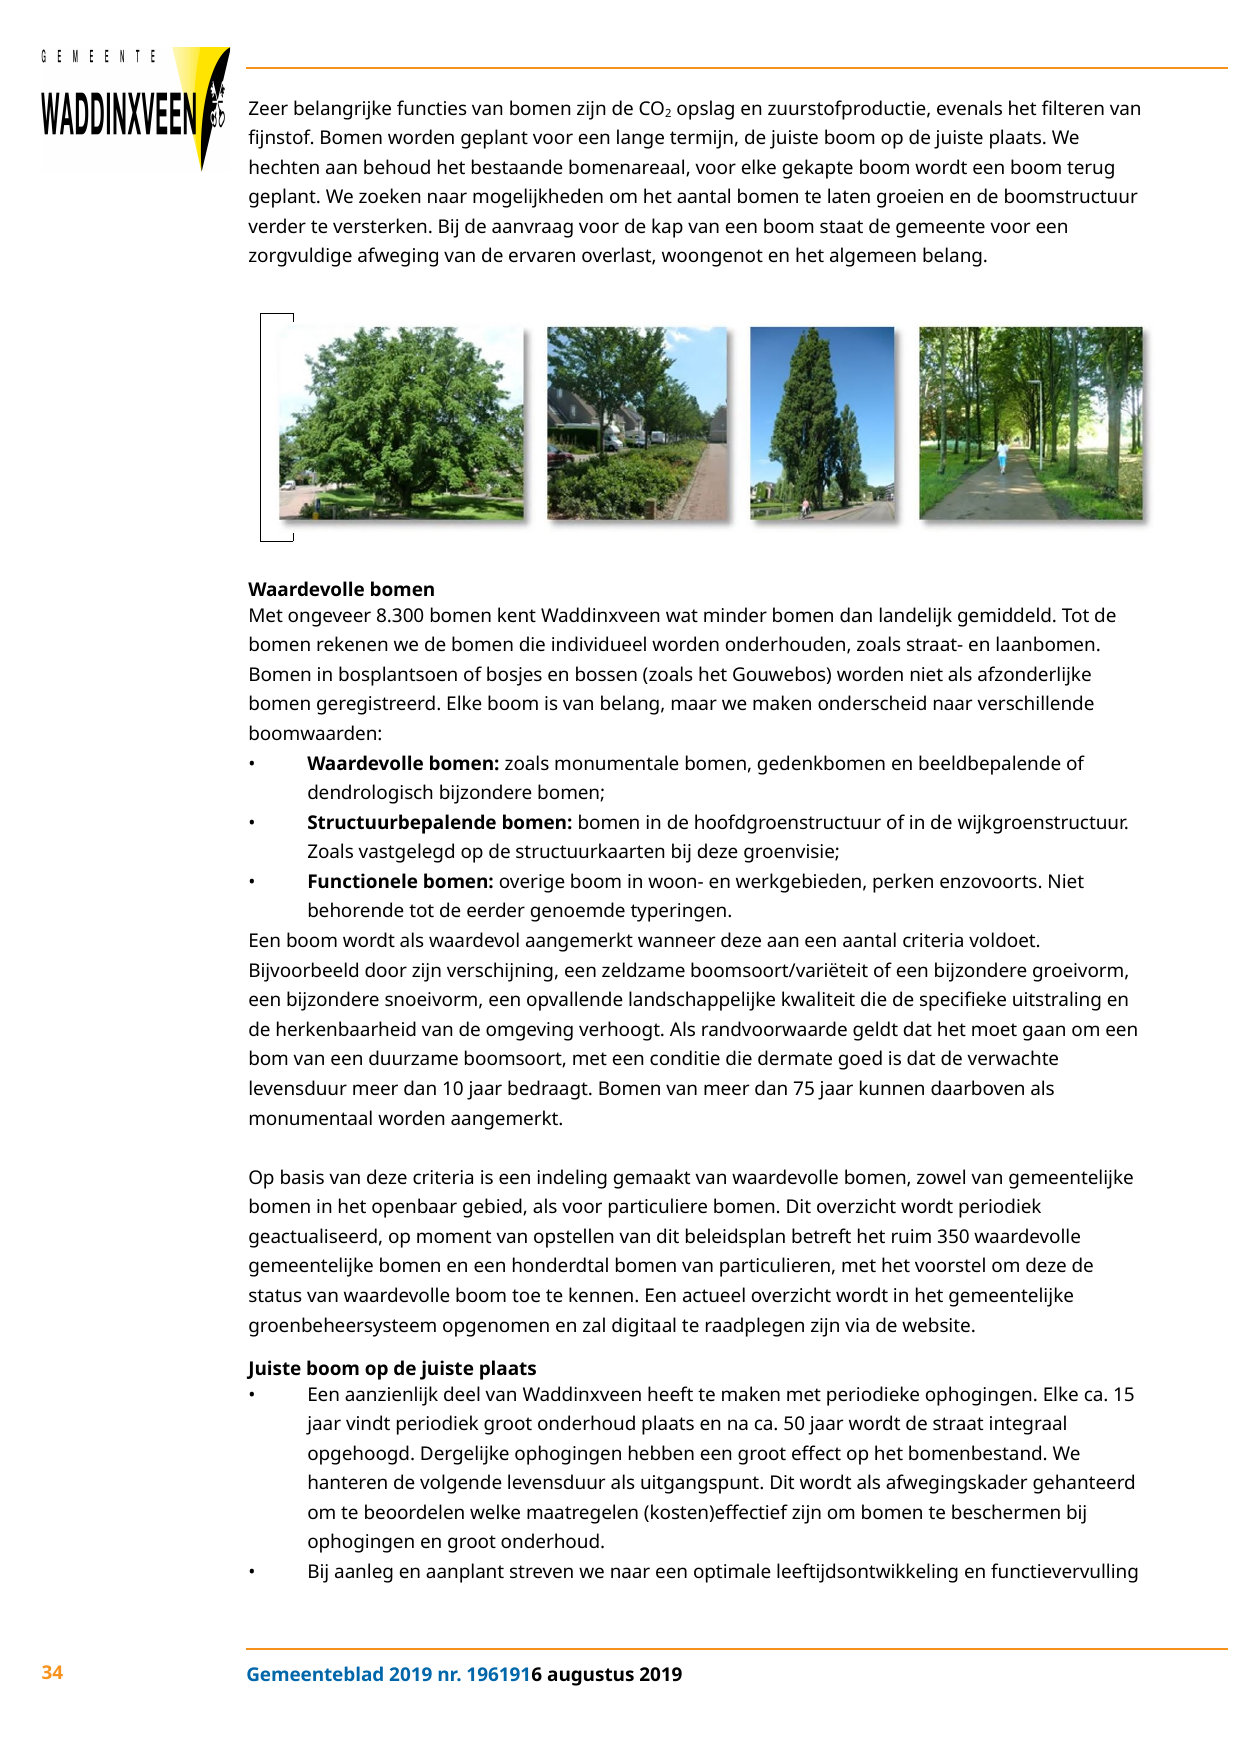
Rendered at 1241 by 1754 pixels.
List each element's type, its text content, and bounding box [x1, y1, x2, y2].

picture [268, 322, 1155, 533]
text Juiste boom op de juiste plaats [248, 1355, 1152, 1381]
list Bij aanleg en aanplant streven we naar een optimale leeftijdsontwikkeling en functievervulling [248, 1558, 1152, 1584]
text Met ongeveer 8.300 bomen kent Waddinxveen wat minder bomen dan landelijk gemiddeld. Tot de bomen rekenen we de bomen die individueel worden onderhouden, zoals straat- en laanbomen. Bomen in bosplantsoen of bosjes en bossen (zoals het Gouwebos) worden niet als afzonderlijke bomen geregistreerd. Elke boom is van belang, maar we maken onderscheid naar verschillende boomwaarden: [248, 602, 1152, 746]
list Functionele bomen: overige boom in woon- en werkgebieden, perken enzovoorts. Niet behorende tot de eerder genoemde typeringen. [248, 868, 1152, 923]
text Een boom wordt als waardevol aangemerkt wanneer deze aan een aantal criteria voldoet. Bijvoorbeeld door zijn verschijning, een zeldzame boomsoort/variëteit of een bijzondere groeivorm, een bijzondere snoeivorm, een opvallende landschappelijke kwaliteit die de specifieke uitstraling en de herkenbaarheid van de omgeving verhoogt. Als randvoorwaarde geldt dat het moet gaan om een bom van een duurzame boomsoort, met een conditie die dermate goed is dat de verwachte levensduur meer dan 10 jaar bedraagt. Bomen van meer dan 75 jaar kunnen daarboven als monumentaal worden aangemerkt. [248, 927, 1152, 1131]
table_header Zeer belangrijke functies van bomen zijn de CO2 opslag en zuurstofproductie, evenals het filteren van fijnstof. Bomen worden geplant voor een lange termijn, de juiste boom op de juiste plaats. We hechten aan behoud het bestaande bomenareaal, voor elke gekapte boom wordt een boom terug geplant. We zoeken naar mogelijkheden om het aantal bomen te laten groeien en de boomstructuur verder te versterken. Bij de aanvraag voor de kap van een boom staat de gemeente voor een zorgvuldige afweging van de ervaren overlast, woongenot en het algemeen belang. [248, 95, 1152, 268]
list Een aanzienlijk deel van Waddinxveen heeft te maken met periodieke ophogingen. Elke ca. 15 jaar vindt periodiek groot onderhoud plaats en na ca. 50 jaar wordt de straat integraal opgehoogd. Dergelijke ophogingen hebben een groot effect op het bomenbestand. We hanteren de volgende levensduur als uitgangspunt. Dit wordt als afwegingskader gehanteerd om te beoordelen welke maatregelen (kosten)effectief zijn om bomen te beschermen bij ophogingen en groot onderhoud. [248, 1381, 1152, 1554]
list Waardevolle bomen: zoals monumentale bomen, gedenkbomen en beeldbepalende of dendrologisch bijzondere bomen; [248, 750, 1152, 805]
text Op basis van deze criteria is een indeling gemaakt van waardevolle bomen, zowel van gemeentelijke bomen in het openbaar gebied, als voor particuliere bomen. Dit overzicht wordt periodiek geactualiseerd, op moment van opstellen van dit beleidsplan betreft het ruim 350 waardevolle gemeentelijke bomen en een honderdtal bomen van particulieren, met het voorstel om deze de status van waardevolle boom toe te kennen. Een actueel overzicht wordt in het gemeentelijke groenbeheersysteem opgenomen en zal digitaal te raadplegen zijn via de website. [248, 1164, 1152, 1338]
list Structuurbepalende bomen: bomen in de hoofdgroenstructuur of in de wijkgroenstructuur. Zoals vastgelegd op de structuurkaarten bij deze groenvisie; [248, 809, 1152, 864]
picture [41, 47, 231, 172]
text Waardevolle bomen [248, 576, 1152, 602]
